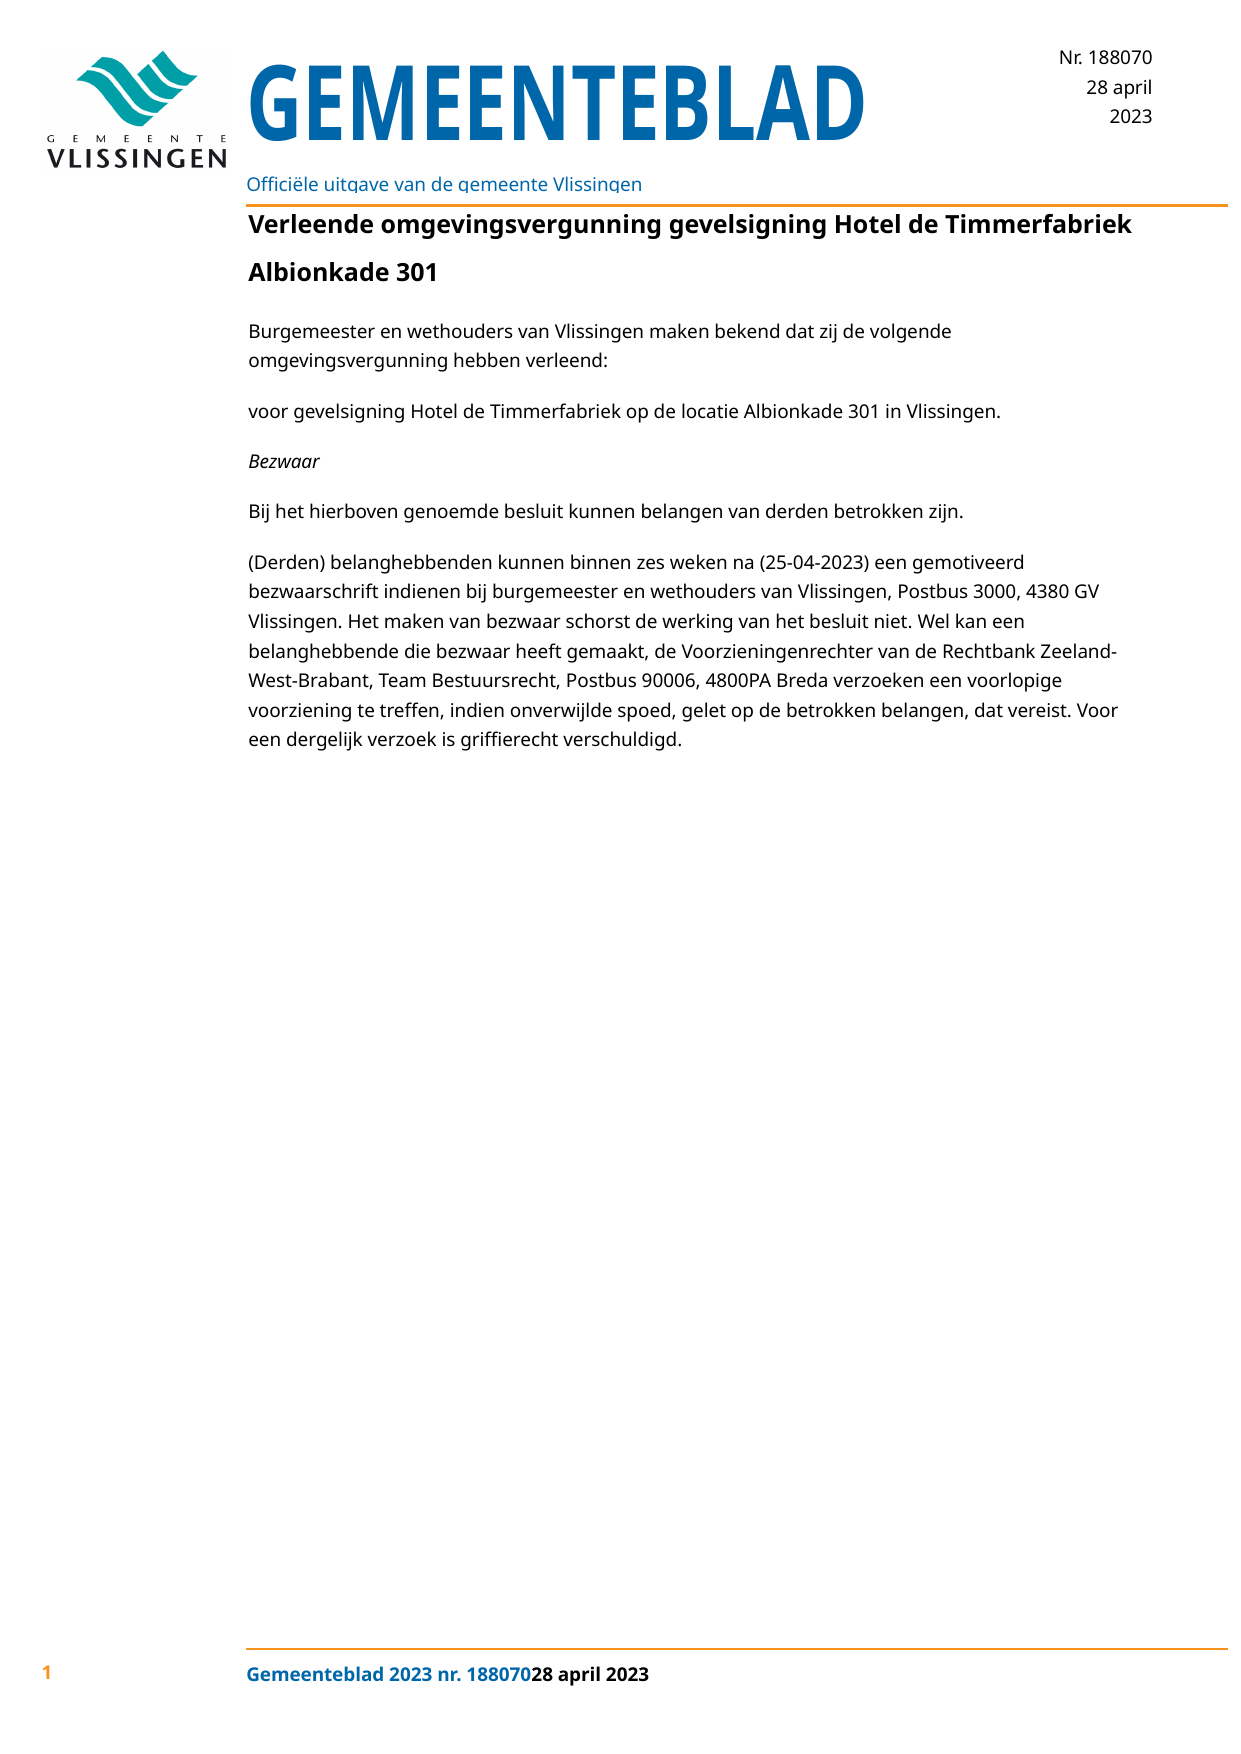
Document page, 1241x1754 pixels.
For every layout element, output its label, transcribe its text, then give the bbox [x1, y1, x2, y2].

text Verleende omgevingsvergunning gevelsigning Hotel de Timmerfabriek Albionkade 301 [248, 207, 1152, 288]
text voor gevelsigning Hotel de Timmerfabriek op de locatie Albionkade 301 in Vlissingen. [248, 398, 1152, 424]
text Burgemeester en wethouders van Vlissingen maken bekend dat zij de volgende omgevingsvergunning hebben verleend: [248, 318, 1152, 373]
picture [41, 47, 231, 172]
text (Derden) belanghebbenden kunnen binnen zes weken na (25-04-2023) een gemotiveerd bezwaarschrift indienen bij burgemeester en wethouders van Vlissingen, Postbus 3000, 4380 GV Vlissingen. Het maken van bezwaar schorst de werking van het besluit niet. Wel kan een belanghebbende die bezwaar heeft gemaakt, de Voorzieningenrechter van de Rechtbank Zeeland-West-Brabant, Team Bestuursrecht, Postbus 90006, 4800PA Breda verzoeken een voorlopige voorziening te treffen, indien onverwijlde spoed, gelet op de betrokken belangen, dat vereist. Voor een dergelijk verzoek is griffierecht verschuldigd. [248, 549, 1152, 752]
text Bij het hierboven genoemde besluit kunnen belangen van derden betrokken zijn. [248, 499, 1152, 524]
text Bezwaar [248, 448, 1152, 474]
